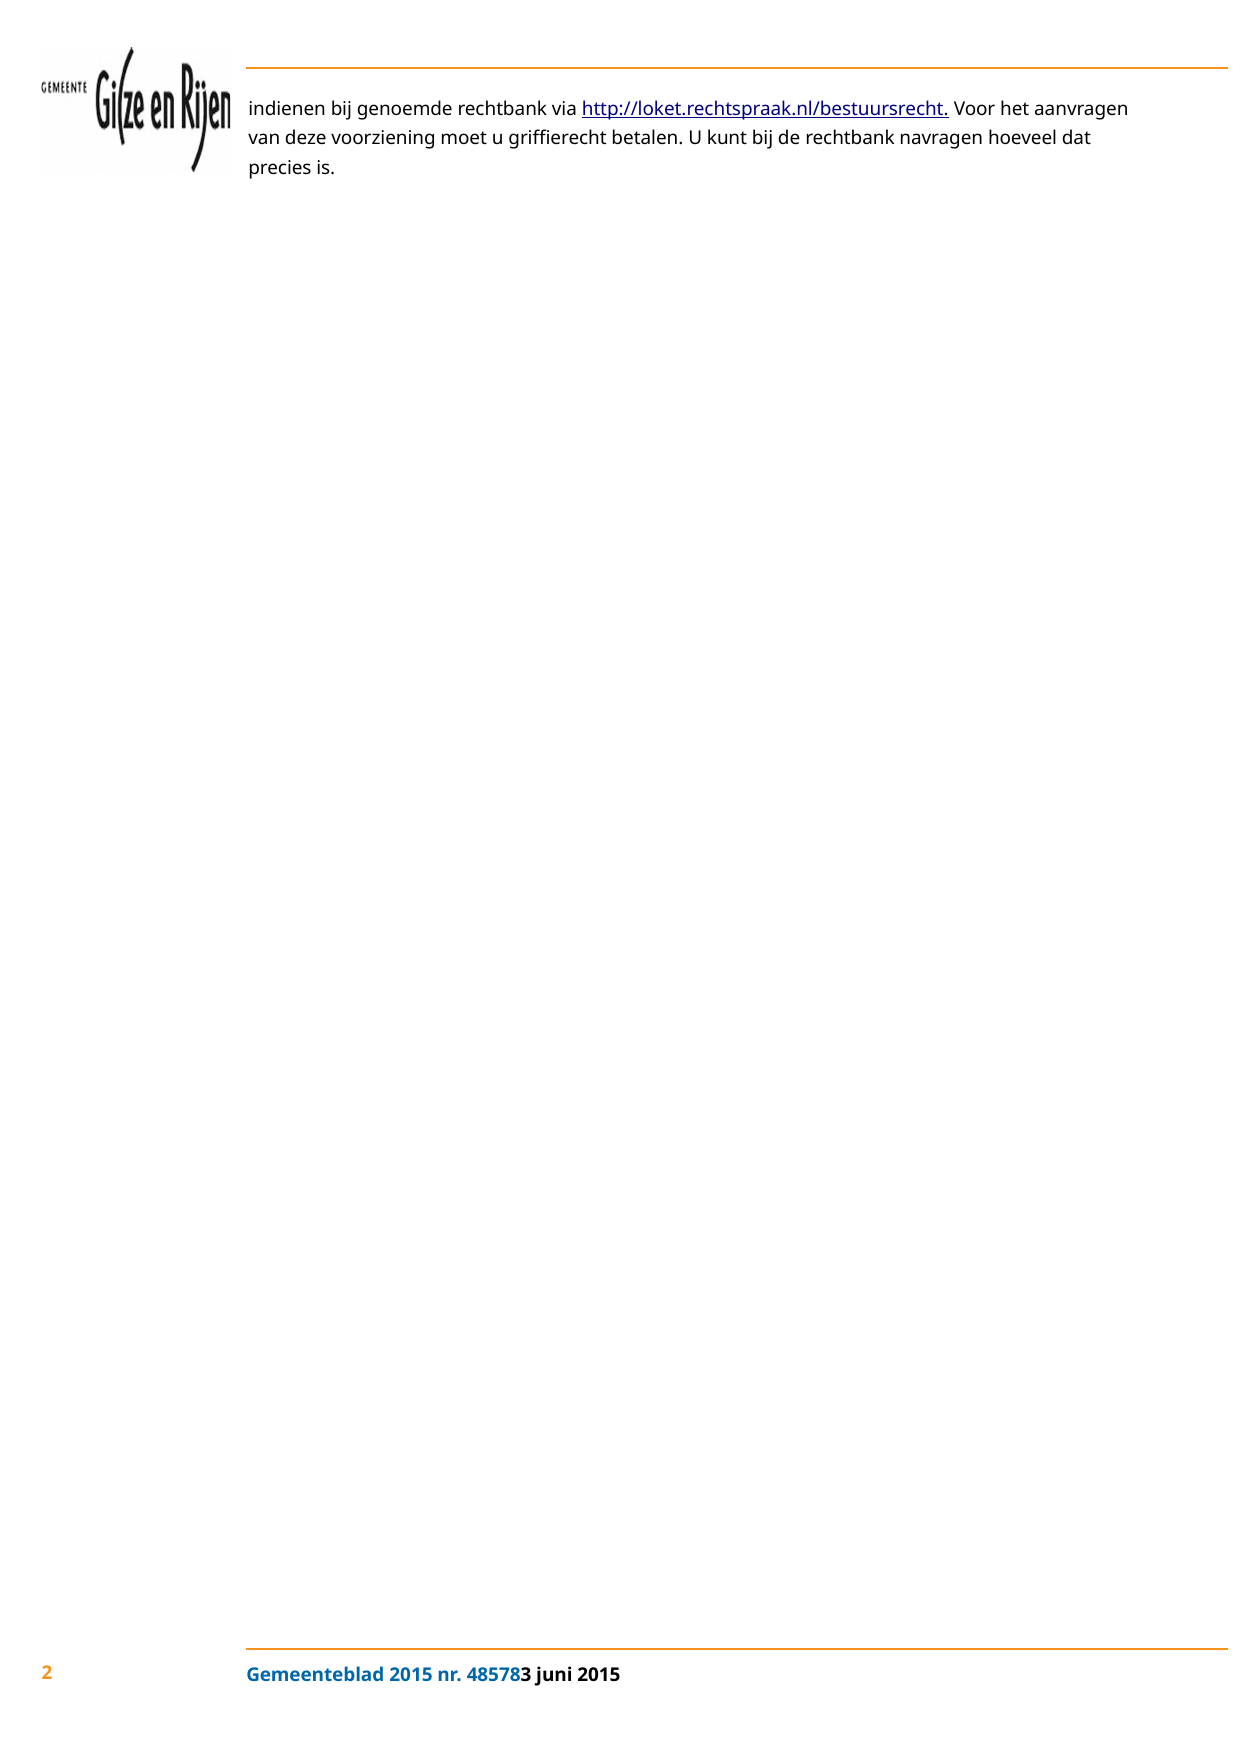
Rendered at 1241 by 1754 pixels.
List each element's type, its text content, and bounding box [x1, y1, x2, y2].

text indienen bij genoemde rechtbank via http://loket.rechtspraak.nl/bestuursrecht. Voor het aanvragen van deze voorziening moet u griffierecht betalen. U kunt bij de rechtbank navragen hoeveel dat precies is. [248, 95, 1152, 180]
picture [41, 47, 231, 172]
